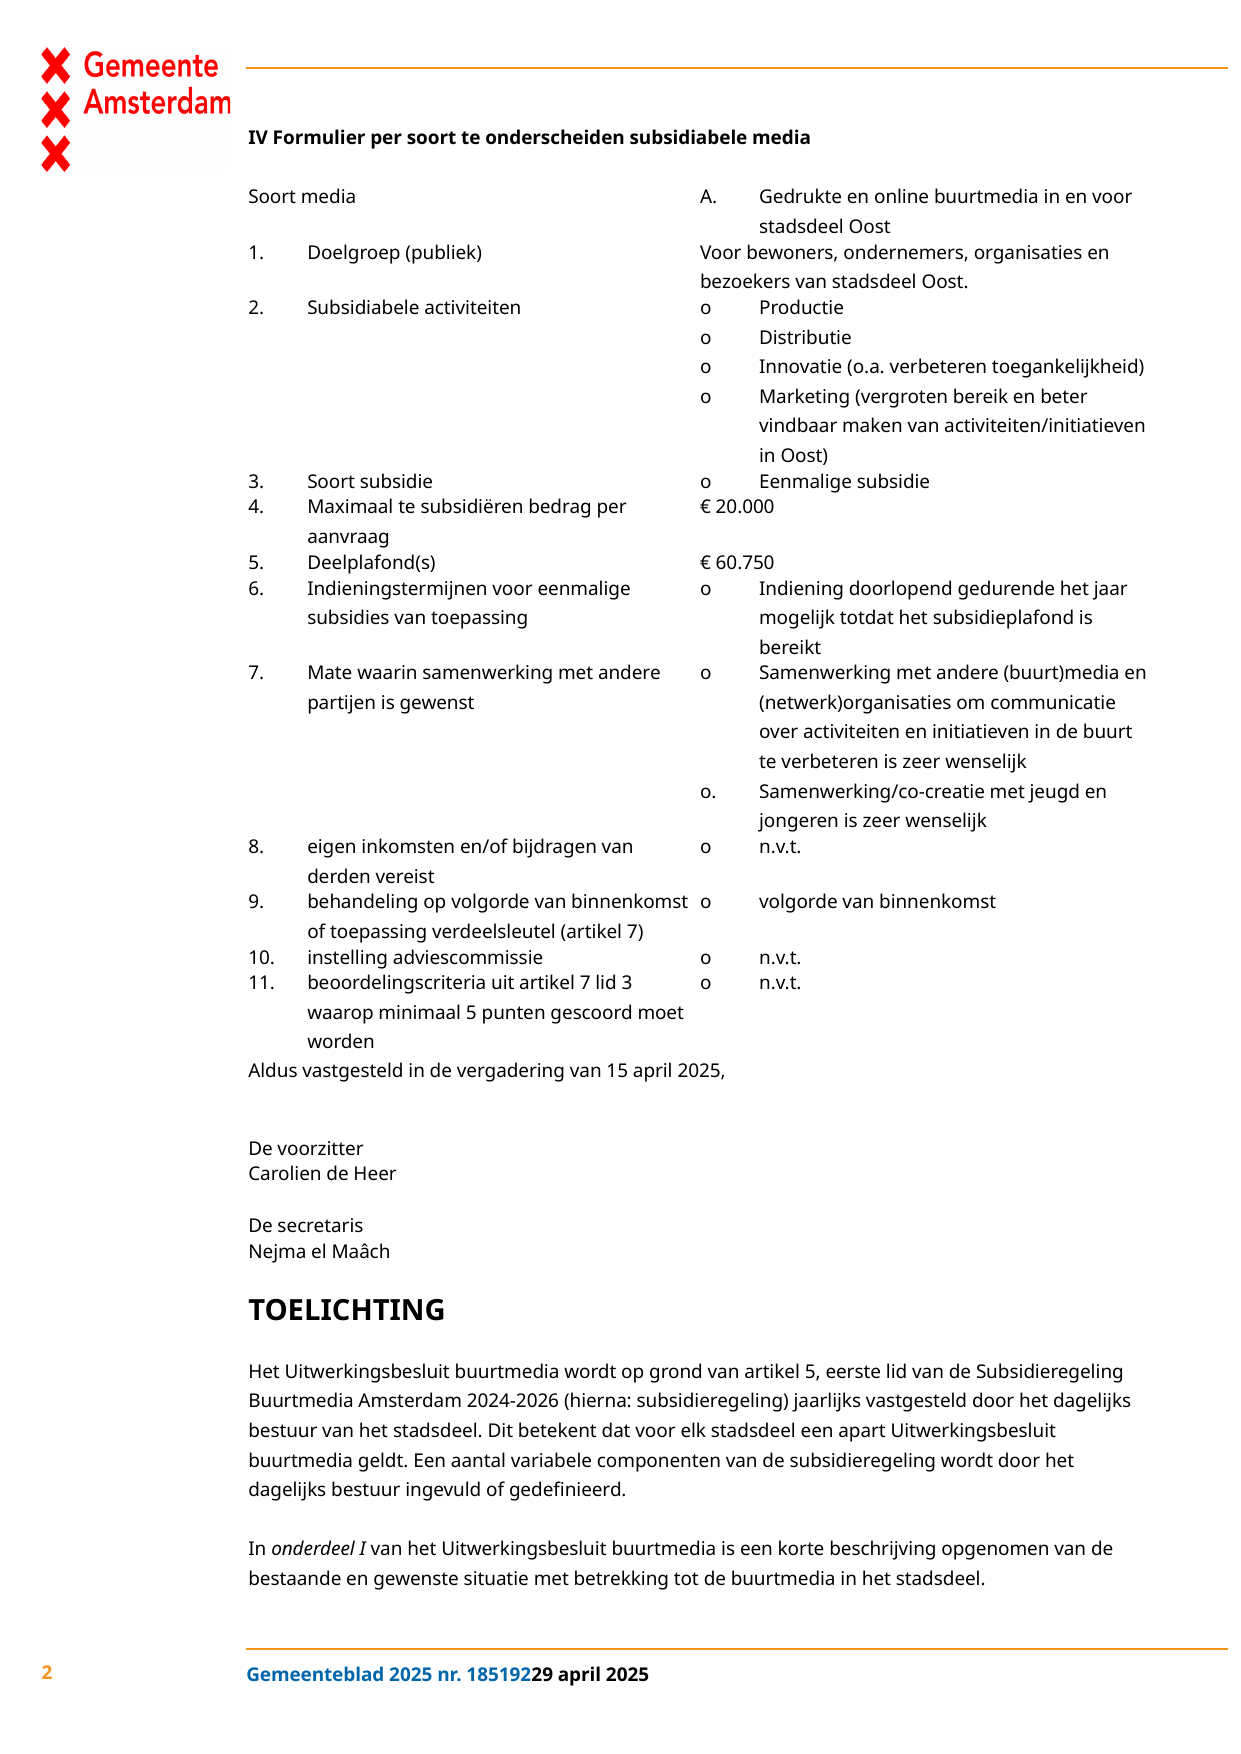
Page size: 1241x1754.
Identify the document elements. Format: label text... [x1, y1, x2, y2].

text IV Formulier per soort te onderscheiden subsidiabele media [248, 124, 1152, 150]
table_cell Doelgroep (publiek) [248, 239, 700, 294]
table_cell Eenmalige subsidie [700, 468, 1152, 494]
table_cell eigen inkomsten en/of bijdragen van derden vereist [248, 833, 700, 888]
table_cell behandeling op volgorde van binnenkomst of toepassing verdeelsleutel (artikel 7) [248, 889, 700, 944]
table_cell Voor bewoners, ondernemers, organisaties en bezoekers van stadsdeel Oost. [700, 239, 1152, 294]
table_cell Indiening doorlopend gedurende het jaar mogelijk totdat het subsidieplafond is bereikt [700, 575, 1152, 659]
text Het Uitwerkingsbesluit buurtmedia wordt op grond van artikel 5, eerste lid van de Subsidieregeling Buurtmedia Amsterdam 2024-2026 (hierna: subsidieregeling) jaarlijks vastgesteld door het dagelijks bestuur van het stadsdeel. Dit betekent dat voor elk stadsdeel een apart Uitwerkingsbesluit buurtmedia geldt. Een aantal variabele componenten van de subsidieregeling wordt door het dagelijks bestuur ingevuld of gedefinieerd. [248, 1358, 1152, 1502]
table_cell n.v.t. [700, 944, 1152, 969]
table_cell Mate waarin samenwerking met andere partijen is gewenst [248, 660, 700, 833]
table_cell Soort subsidie [248, 468, 700, 494]
table_cell beoordelingscriteria uit artikel 7 lid 3 waarop minimaal 5 punten gescoord moet worden [248, 970, 700, 1054]
table_cell Maximaal te subsidiëren bedrag per aanvraag [248, 494, 700, 549]
table_cell Deelplafond(s) [248, 549, 700, 575]
table_cell Indieningstermijnen voor eenmalige subsidies van toepassing [248, 575, 700, 659]
table_cell Subsidiabele activiteiten [248, 294, 700, 468]
text Aldus vastgesteld in de vergadering van 15 april 2025, [248, 1058, 1152, 1083]
table_cell instelling adviescommissie [248, 944, 700, 969]
table_cell Samenwerking met andere (buurt)media en (netwerk)organisaties om communicatie over activiteiten en initiatieven in de buurt te verbeteren is zeer wenselijk Samenwerking/co-creatie met jeugd en jongeren is zeer wenselijk [700, 660, 1152, 833]
table_cell Productie Distributie Innovatie (o.a. verbeteren toegankelijkheid) Marketing (vergroten bereik en beter vindbaar maken van activiteiten/initiatieven in Oost) [700, 294, 1152, 468]
picture [41, 47, 231, 172]
table_cell volgorde van binnenkomst [700, 889, 1152, 944]
table_header Gedrukte en online buurtmedia in en voor stadsdeel Oost [700, 184, 1152, 239]
table_cell n.v.t. [700, 970, 1152, 1054]
table_cell € 20.000 [700, 494, 1152, 549]
table_cell n.v.t. [700, 833, 1152, 888]
text Nejma el Maâch [248, 1238, 1152, 1263]
text De voorzitter [248, 1135, 1152, 1161]
text TOELICHTING [248, 1289, 1152, 1329]
text In onderdeel I van het Uitwerkingsbesluit buurtmedia is een korte beschrijving opgenomen van de bestaande en gewenste situatie met betrekking tot de buurtmedia in het stadsdeel. [248, 1536, 1152, 1591]
text De secretaris [248, 1212, 1152, 1238]
table_cell € 60.750 [700, 549, 1152, 575]
text Carolien de Heer [248, 1161, 1152, 1186]
table_header Soort media [248, 184, 700, 239]
